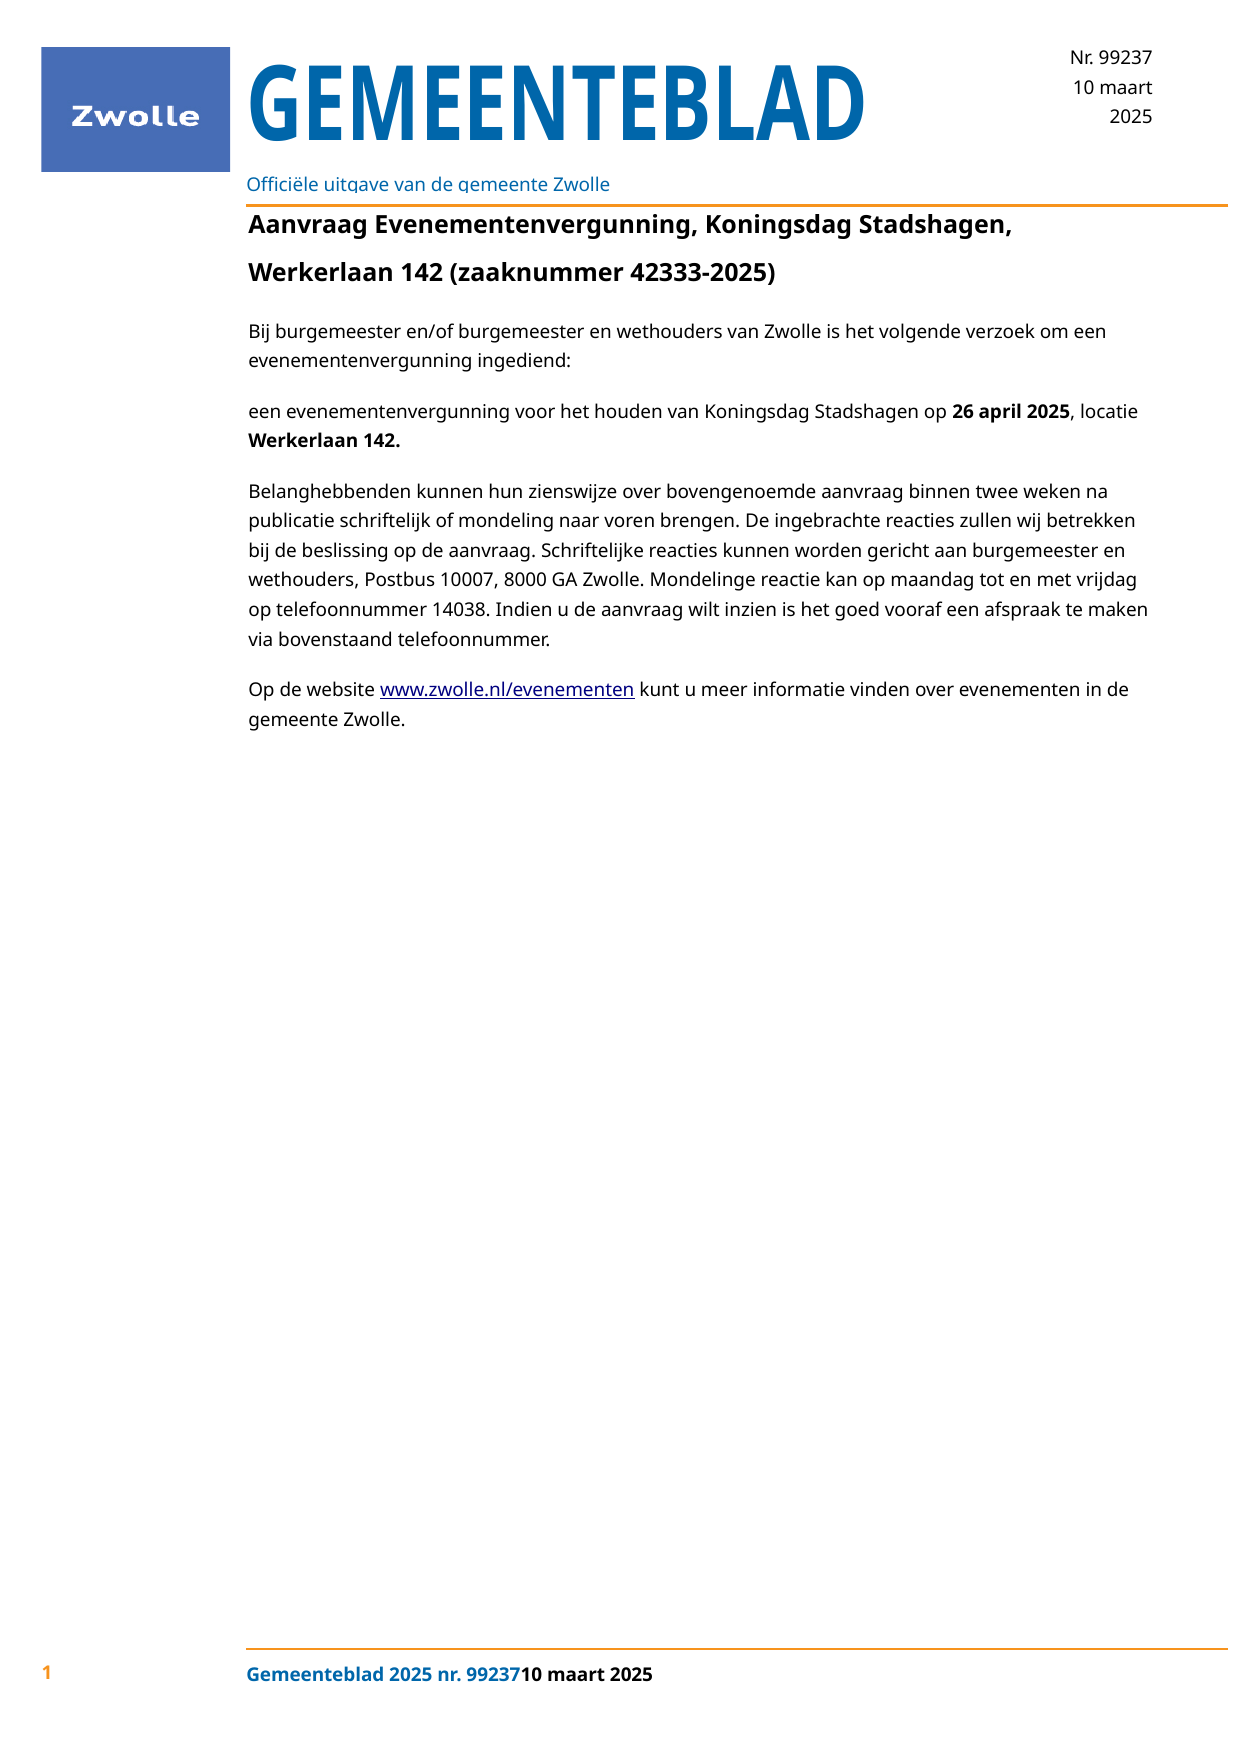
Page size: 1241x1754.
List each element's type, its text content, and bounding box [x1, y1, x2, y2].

text Bij burgemeester en/of burgemeester en wethouders van Zwolle is het volgende verzoek om een evenementenvergunning ingediend: [248, 318, 1152, 373]
text een evenementenvergunning voor het houden van Koningsdag Stadshagen op 26 april 2025, locatie Werkerlaan 142. [248, 398, 1152, 453]
text Aanvraag Evenementenvergunning, Koningsdag Stadshagen, Werkerlaan 142 (zaaknummer 42333-2025) [248, 207, 1152, 288]
text Op de website www.zwolle.nl/evenementen kunt u meer informatie vinden over evenementen in de gemeente Zwolle. [248, 676, 1152, 732]
picture [41, 47, 231, 172]
text Belanghebbenden kunnen hun zienswijze over bovengenoemde aanvraag binnen twee weken na publicatie schriftelijk of mondeling naar voren brengen. De ingebrachte reacties zullen wij betrekken bij de beslissing op de aanvraag. Schriftelijke reacties kunnen worden gericht aan burgemeester en wethouders, Postbus 10007, 8000 GA Zwolle. Mondelinge reactie kan op maandag tot en met vrijdag op telefoonnummer 14038. Indien u de aanvraag wilt inzien is het goed vooraf een afspraak te maken via bovenstaand telefoonnummer. [248, 478, 1152, 652]
